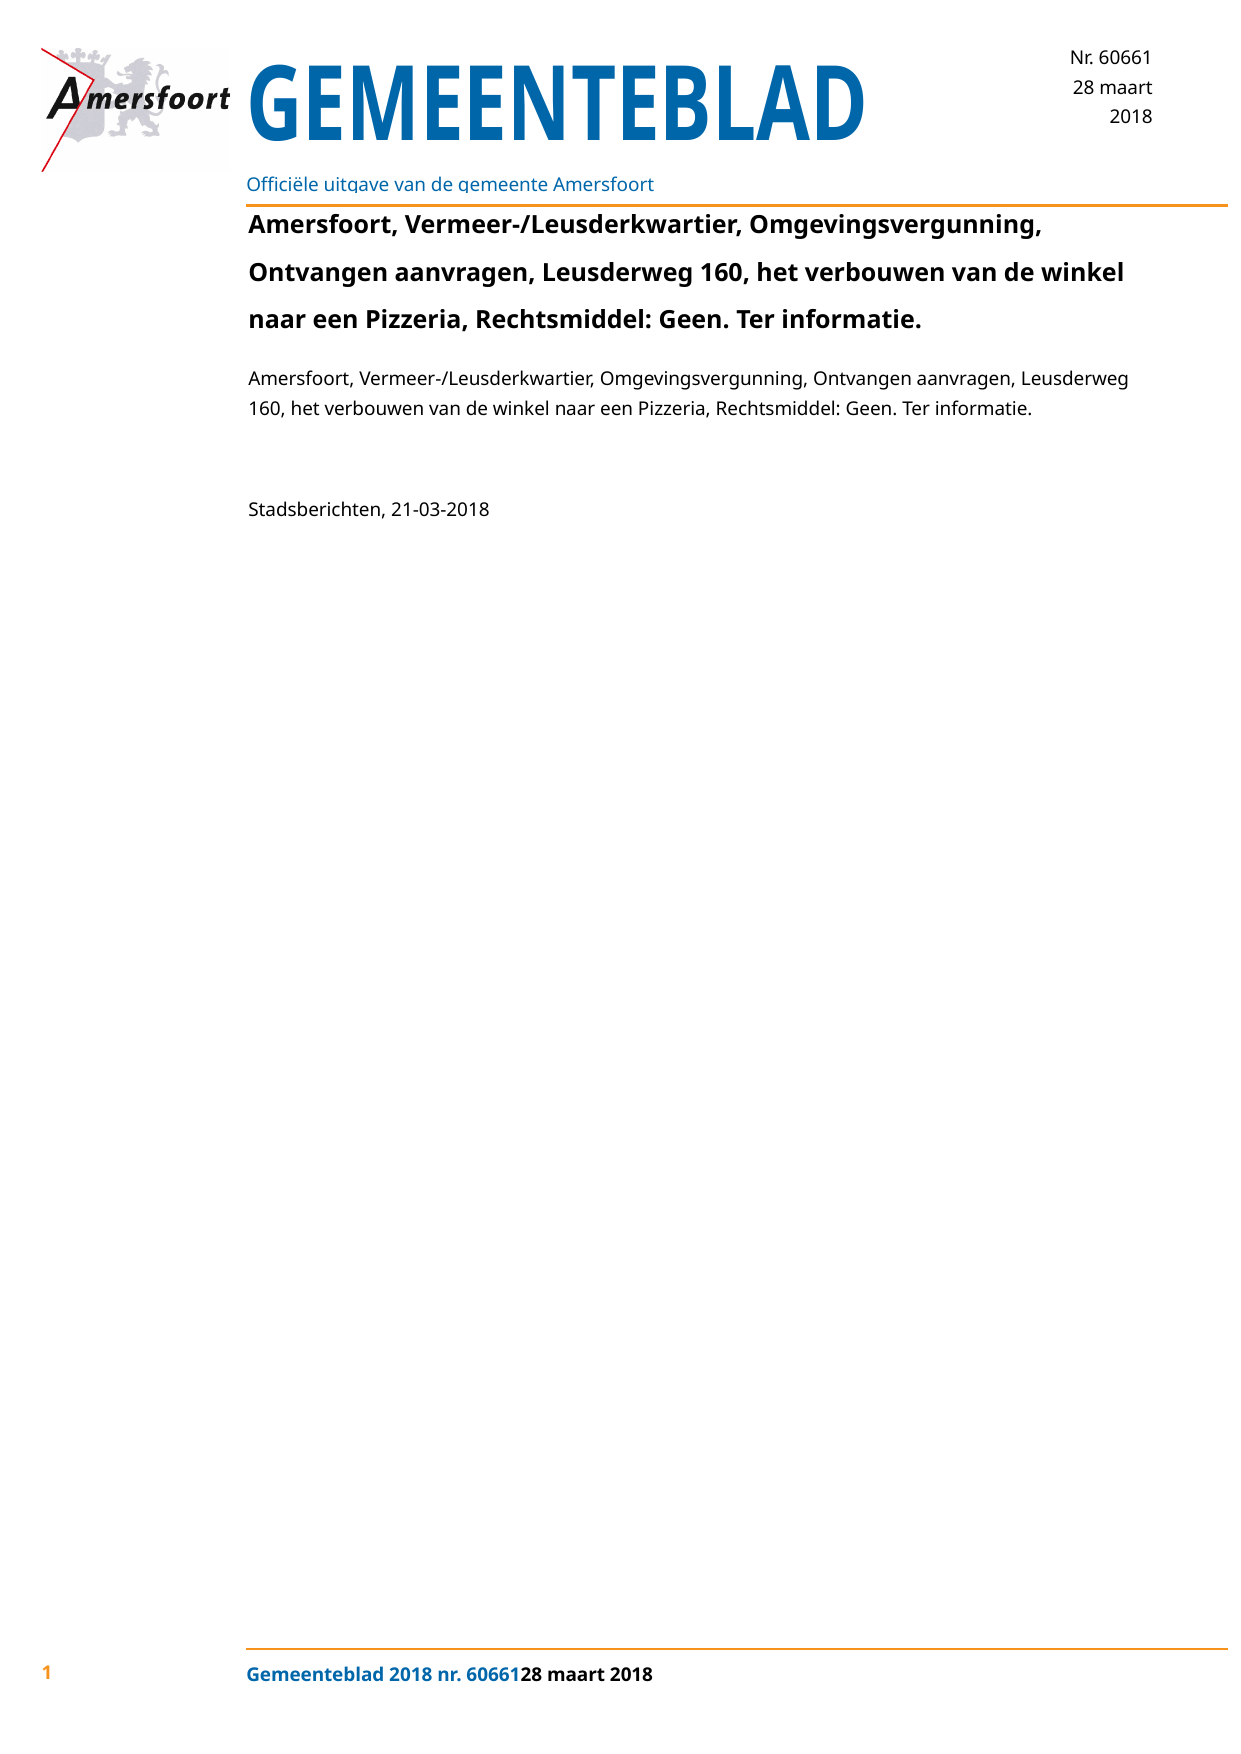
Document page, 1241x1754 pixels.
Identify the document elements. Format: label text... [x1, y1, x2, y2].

picture [41, 47, 231, 172]
text Stadsberichten, 21-03-2018 [248, 496, 1152, 522]
text Amersfoort, Vermeer-/Leusderkwartier, Omgevingsvergunning, Ontvangen aanvragen, Leusderweg 160, het verbouwen van de winkel naar een Pizzeria, Rechtsmiddel: Geen. Ter informatie. [248, 366, 1152, 421]
text Amersfoort, Vermeer-/Leusderkwartier, Omgevingsvergunning, Ontvangen aanvragen, Leusderweg 160, het verbouwen van de winkel naar een Pizzeria, Rechtsmiddel: Geen. Ter informatie. [248, 207, 1152, 336]
